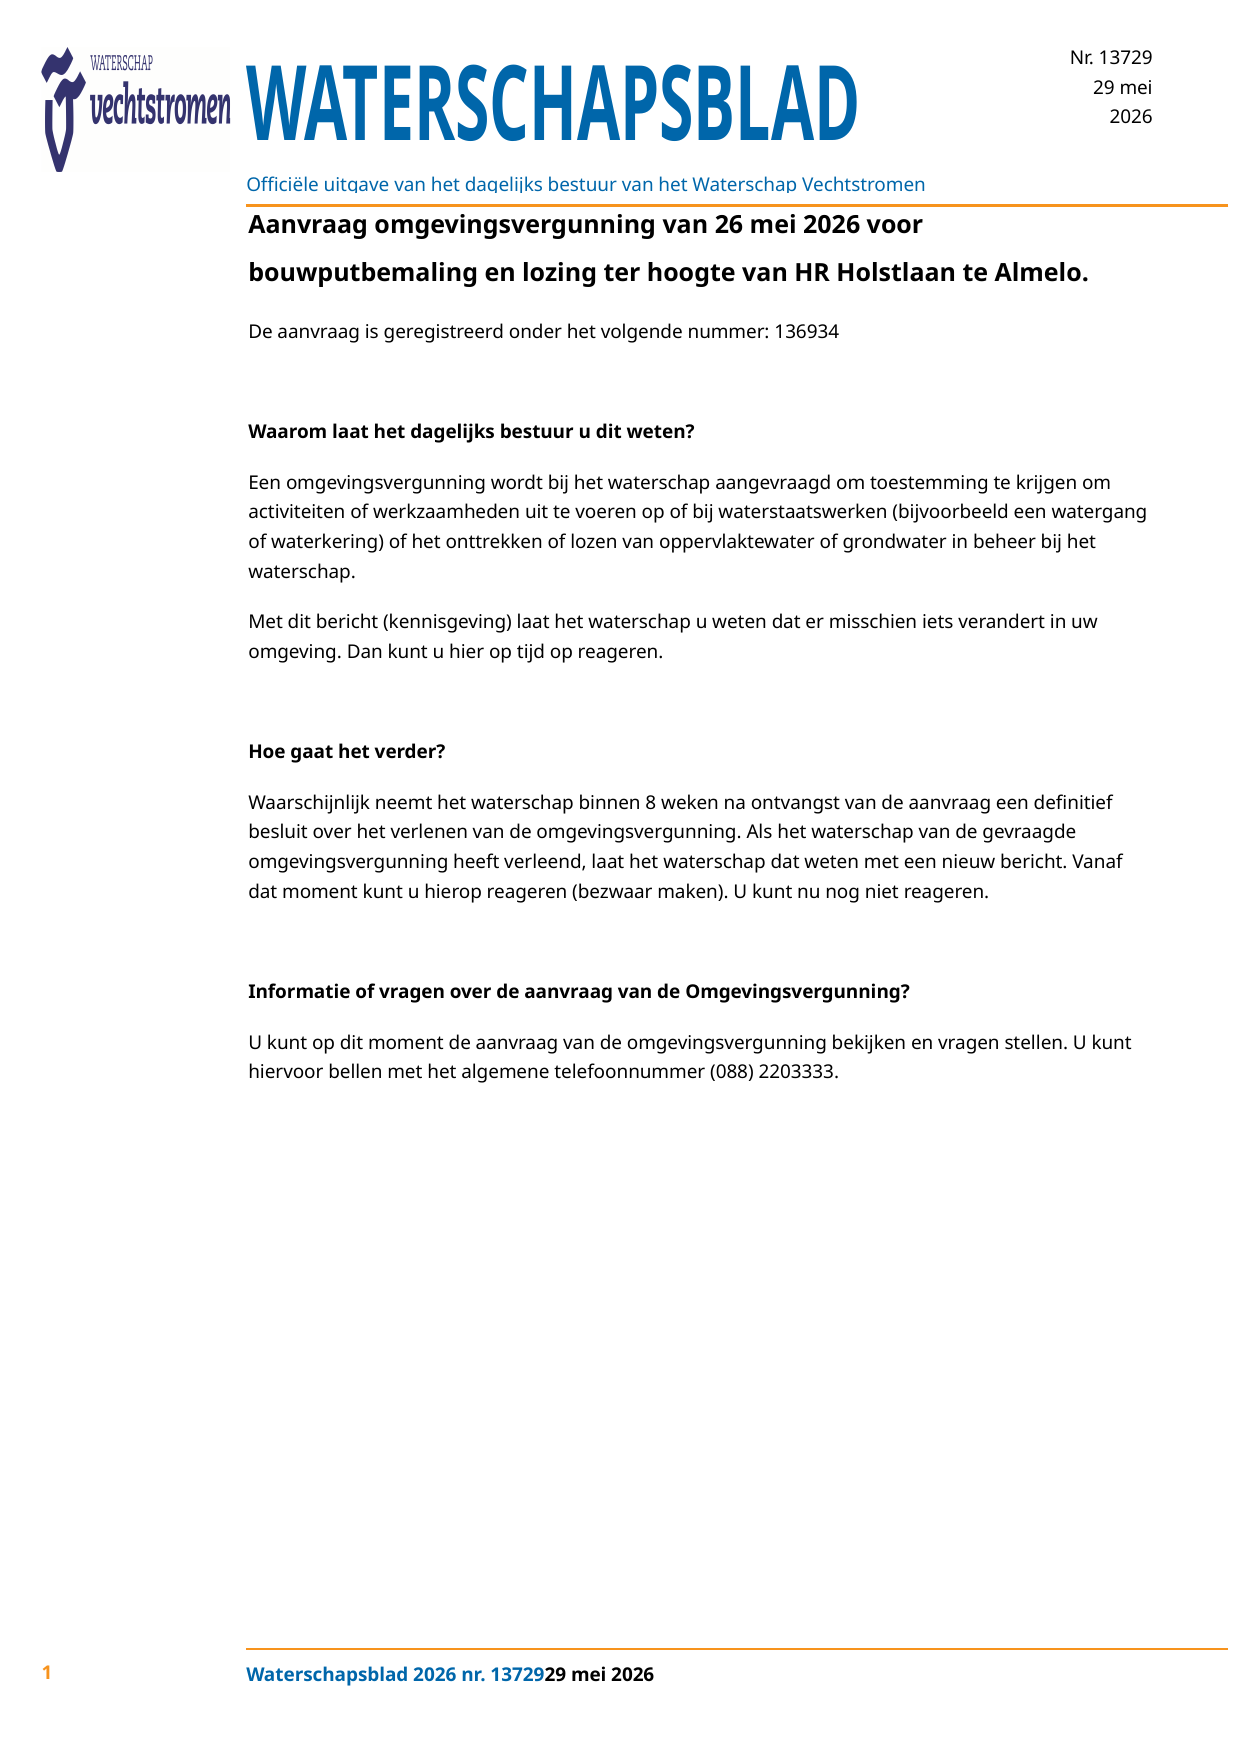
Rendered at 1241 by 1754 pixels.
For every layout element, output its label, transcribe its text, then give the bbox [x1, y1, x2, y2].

picture [41, 47, 231, 172]
text U kunt op dit moment de aanvraag van de omgevingsvergunning bekijken en vragen stellen. U kunt hiervoor bellen met het algemene telefoonnummer (088) 2203333. [248, 1029, 1152, 1084]
text De aanvraag is geregistreerd onder het volgende nummer: 136934 [248, 318, 1152, 344]
text Waarom laat het dagelijks bestuur u dit weten? [248, 419, 1152, 444]
text Waarschijnlijk neemt het waterschap binnen 8 weken na ontvangst van de aanvraag een definitief besluit over het verlenen van de omgevingsvergunning. Als het waterschap van de gevraagde omgevingsvergunning heeft verleend, laat het waterschap dat weten met een nieuw bericht. Vanaf dat moment kunt u hierop reageren (bezwaar maken). U kunt nu nog niet reageren. [248, 789, 1152, 904]
text Met dit bericht (kennisgeving) laat het waterschap u weten dat er misschien iets verandert in uw omgeving. Dan kunt u hier op tijd op reageren. [248, 608, 1152, 664]
text Informatie of vragen over de aanvraag van de Omgevingsvergunning? [248, 979, 1152, 1004]
text Een omgevingsvergunning wordt bij het waterschap aangevraagd om toestemming te krijgen om activiteiten of werkzaamheden uit te voeren op of bij waterstaatswerken (bijvoorbeeld een watergang of waterkering) of het onttrekken of lozen van oppervlaktewater of grondwater in beheer bij het waterschap. [248, 469, 1152, 584]
text Hoe gaat het verder? [248, 739, 1152, 764]
text Aanvraag omgevingsvergunning van 26 mei 2026 voor bouwputbemaling en lozing ter hoogte van HR Holstlaan te Almelo. [248, 207, 1152, 288]
